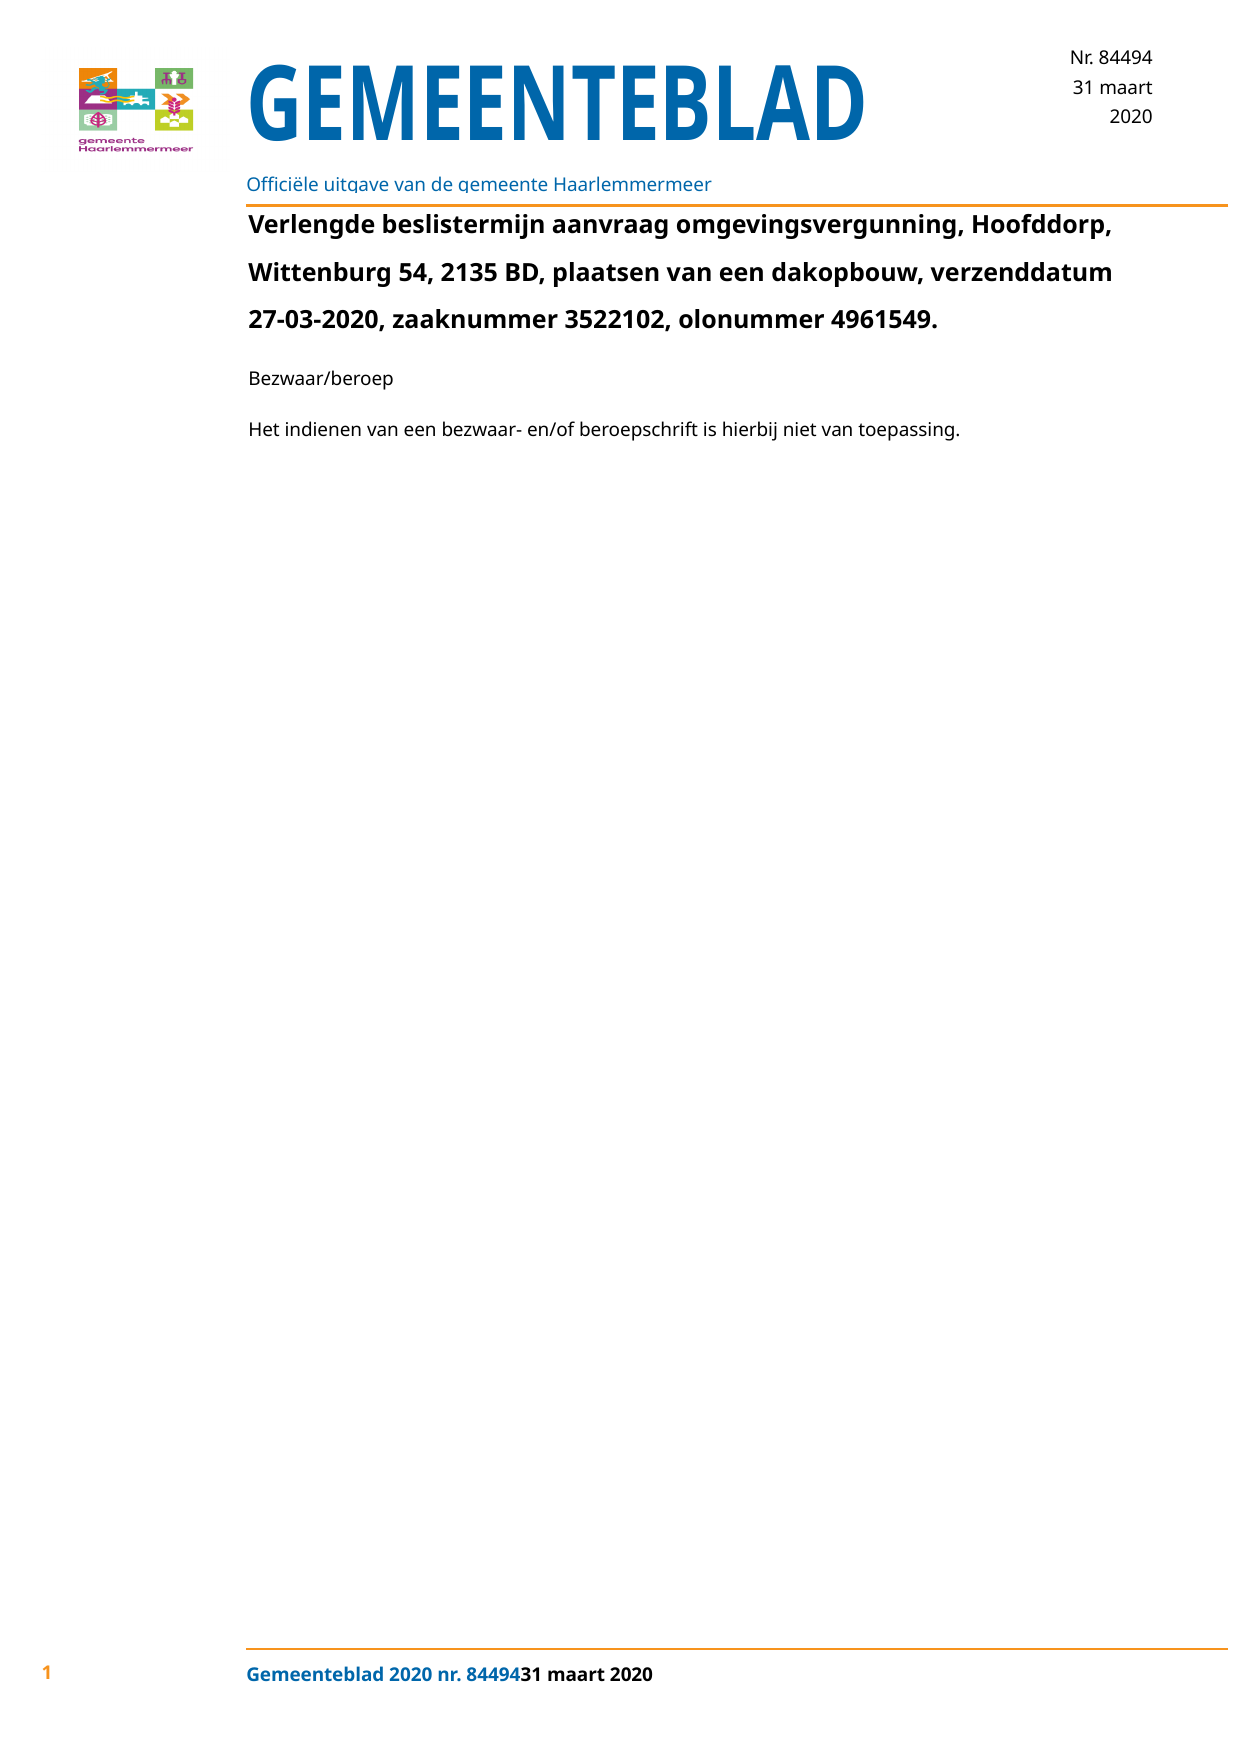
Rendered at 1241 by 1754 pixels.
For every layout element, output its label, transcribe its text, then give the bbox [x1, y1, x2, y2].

text Het indienen van een bezwaar- en/of beroepschrift is hierbij niet van toepassing. [248, 416, 1152, 442]
text Verlengde beslistermijn aanvraag omgevingsvergunning, Hoofddorp, Wittenburg 54, 2135 BD, plaatsen van een dakopbouw, verzenddatum 27-03-2020, zaaknummer 3522102, olonummer 4961549. [248, 207, 1152, 336]
picture [41, 47, 231, 172]
text Bezwaar/beroep [248, 366, 1152, 391]
